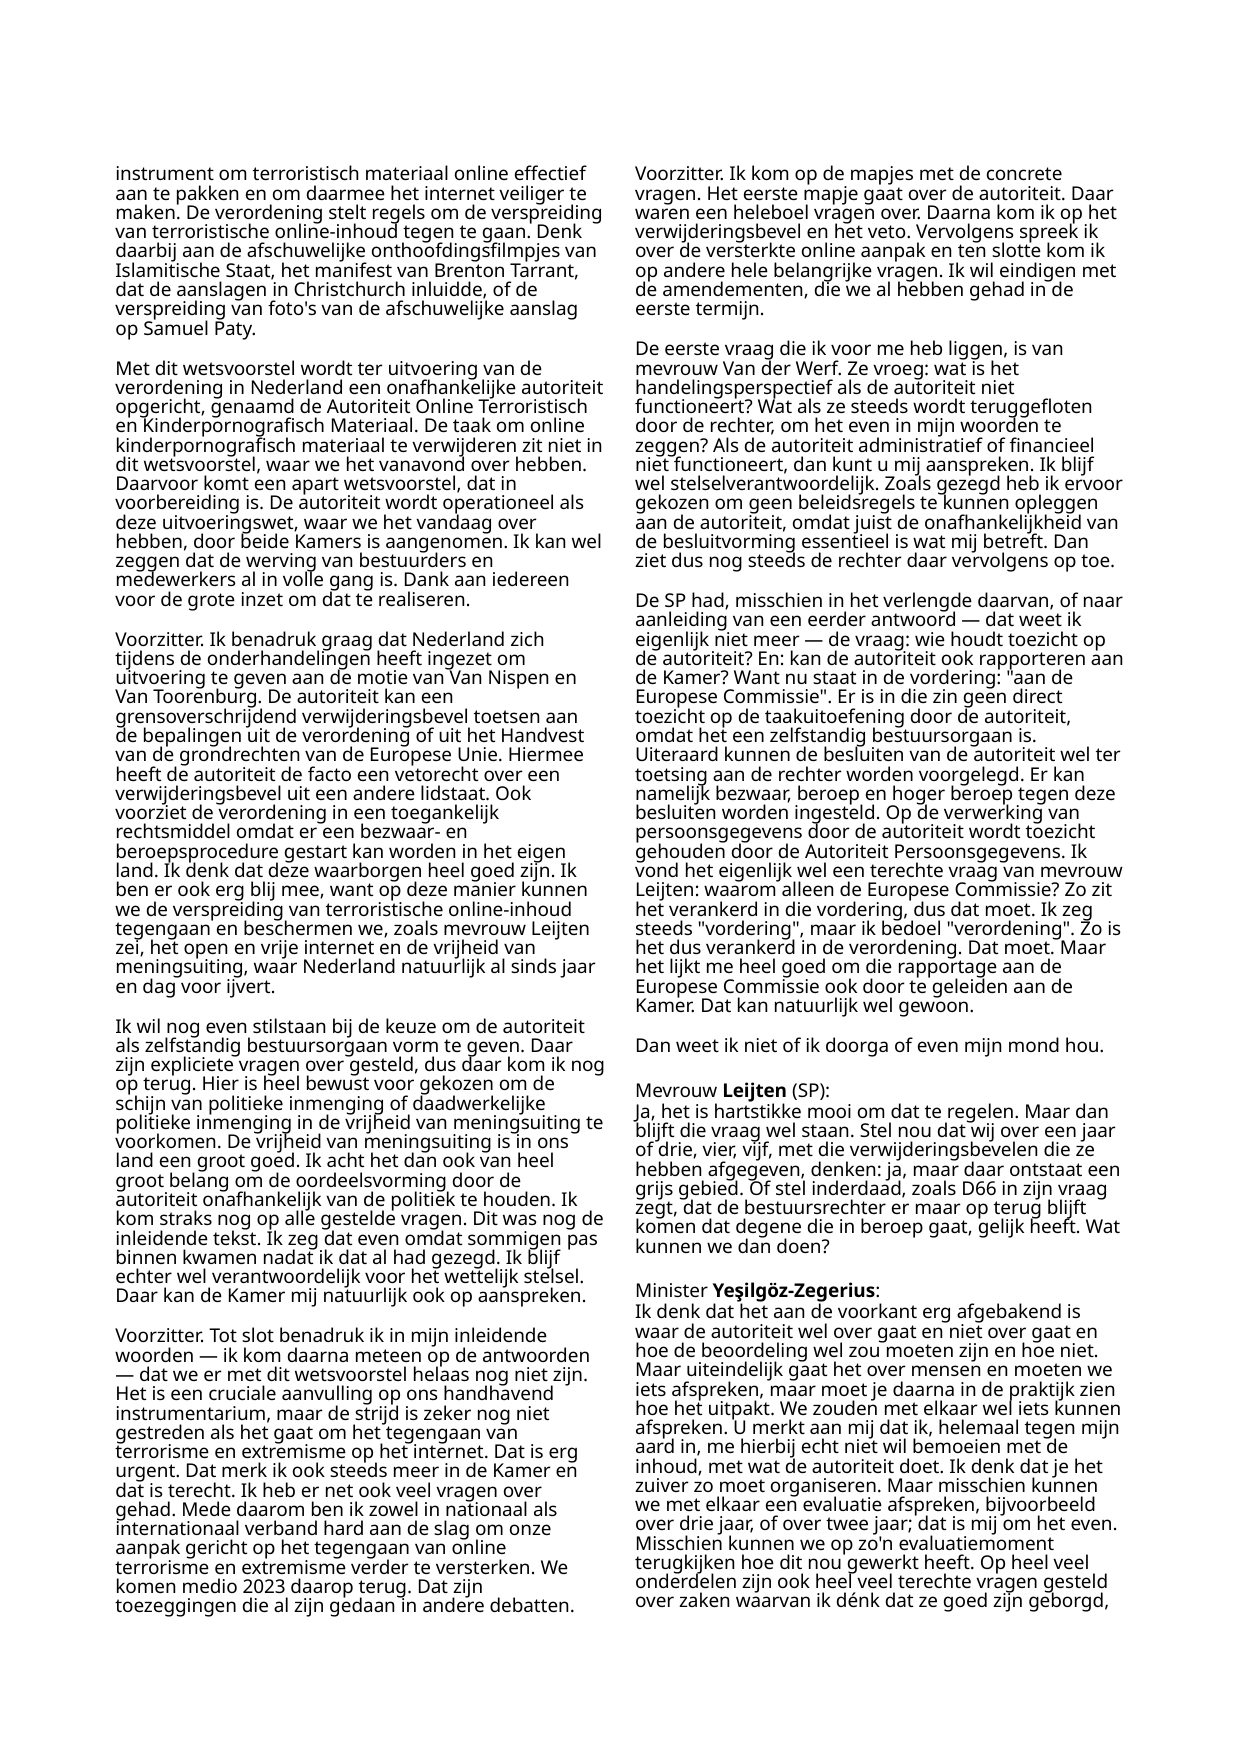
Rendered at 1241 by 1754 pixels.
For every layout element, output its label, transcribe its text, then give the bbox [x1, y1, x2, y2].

text Mevrouw Leijten (SP): [635, 1077, 1125, 1103]
text Dan weet ik niet of ik doorga of even mijn mond hou. [635, 1037, 1125, 1056]
text Ik wil nog even stilstaan bij de keuze om de autoriteit als zelfstandig bestuursorgaan vorm te geven. Daar zijn expliciete vragen over gesteld, dus daar kom ik nog op terug. Hier is heel bewust voor gekozen om de schijn van politieke inmenging of daadwerkelijke politieke inmenging in de vrijheid van meningsuiting te voorkomen. De vrijheid van meningsuiting is in ons land een groot goed. Ik acht het dan ook van heel groot belang om de oordeelsvorming door de autoriteit onafhankelijk van de politiek te houden. Ik kom straks nog op alle gestelde vragen. Dit was nog de inleidende tekst. Ik zeg dat even omdat sommigen pas binnen kwamen nadat ik dat al had gezegd. Ik blijf echter wel verantwoordelijk voor het wettelijk stelsel. Daar kan de Kamer mij natuurlijk ook op aanspreken. [115, 1018, 605, 1307]
text Minister Yeşilgöz-Zegerius: [635, 1278, 1125, 1303]
text Voorzitter. Ik benadruk graag dat Nederland zich tijdens de onderhandelingen heeft ingezet om uitvoering te geven aan de motie van Van Nispen en Van Toorenburg. De autoriteit kan een grensoverschrijdend verwijderingsbevel toetsen aan de bepalingen uit de verordening of uit het Handvest van de grondrechten van de Europese Unie. Hiermee heeft de autoriteit de facto een vetorecht over een verwijderingsbevel uit een andere lidstaat. Ook voorziet de verordening in een toegankelijk rechtsmiddel omdat er een bezwaar- en beroepsprocedure gestart kan worden in het eigen land. Ik denk dat deze waarborgen heel goed zijn. Ik ben er ook erg blij mee, want op deze manier kunnen we de verspreiding van terroristische online-inhoud tegengaan en beschermen we, zoals mevrouw Leijten zei, het open en vrije internet en de vrijheid van meningsuiting, waar Nederland natuurlijk al sinds jaar en dag voor ijvert. [115, 631, 605, 997]
text Voorzitter. Tot slot benadruk ik in mijn inleidende woorden — ik kom daarna meteen op de antwoorden — dat we er met dit wetsvoorstel helaas nog niet zijn. Het is een cruciale aanvulling op ons handhavend instrumentarium, maar de strijd is zeker nog niet gestreden als het gaat om het tegengaan van terrorisme en extremisme op het internet. Dat is erg urgent. Dat merk ik ook steeds meer in de Kamer en dat is terecht. Ik heb er net ook veel vragen over gehad. Mede daarom ben ik zowel in nationaal als internationaal verband hard aan de slag om onze aanpak gericht op het tegengaan van online terrorisme en extremisme verder te versterken. We komen medio 2023 daarop terug. Dat zijn toezeggingen die al zijn gedaan in andere debatten. [115, 1327, 605, 1616]
text De SP had, misschien in het verlengde daarvan, of naar aanleiding van een eerder antwoord — dat weet ik eigenlijk niet meer — de vraag: wie houdt toezicht op de autoriteit? En: kan de autoriteit ook rapporteren aan de Kamer? Want nu staat in de vordering: "aan de Europese Commissie". Er is in die zin geen direct toezicht op de taakuitoefening door de autoriteit, omdat het een zelfstandig bestuursorgaan is. Uiteraard kunnen de besluiten van de autoriteit wel ter toetsing aan de rechter worden voorgelegd. Er kan namelijk bezwaar, beroep en hoger beroep tegen deze besluiten worden ingesteld. Op de verwerking van persoonsgegevens door de autoriteit wordt toezicht gehouden door de Autoriteit Persoonsgegevens. Ik vond het eigenlijk wel een terechte vraag van mevrouw Leijten: waarom alleen de Europese Commissie? Zo zit het verankerd in die vordering, dus dat moet. Ik zeg steeds "vordering", maar ik bedoel "verordening". Zo is het dus verankerd in de verordening. Dat moet. Maar het lijkt me heel goed om die rapportage aan de Europese Commissie ook door te geleiden aan de Kamer. Dat kan natuurlijk wel gewoon. [635, 592, 1125, 1016]
text Voorzitter. Ik kom op de mapjes met de concrete vragen. Het eerste mapje gaat over de autoriteit. Daar waren een heleboel vragen over. Daarna kom ik op het verwijderingsbevel en het veto. Vervolgens spreek ik over de versterkte online aanpak en ten slotte kom ik op andere hele belangrijke vragen. Ik wil eindigen met de amendementen, die we al hebben gehad in de eerste termijn. [635, 165, 1125, 319]
text Ik denk dat het aan de voorkant erg afgebakend is waar de autoriteit wel over gaat en niet over gaat en hoe de beoordeling wel zou moeten zijn en hoe niet. Maar uiteindelijk gaat het over mensen en moeten we iets afspreken, maar moet je daarna in de praktijk zien hoe het uitpakt. We zouden met elkaar wel iets kunnen afspreken. U merkt aan mij dat ik, helemaal tegen mijn aard in, me hierbij echt niet wil bemoeien met de inhoud, met wat de autoriteit doet. Ik denk dat je het zuiver zo moet organiseren. Maar misschien kunnen we met elkaar een evaluatie afspreken, bijvoorbeeld over drie jaar, of over twee jaar; dat is mij om het even. Misschien kunnen we op zo'n evaluatiemoment terugkijken hoe dit nou gewerkt heeft. Op heel veel onderdelen zijn ook heel veel terechte vragen gesteld over zaken waarvan ik dénk dat ze goed zijn geborgd, [635, 1303, 1125, 1612]
text Ja, het is hartstikke mooi om dat te regelen. Maar dan blijft die vraag wel staan. Stel nou dat wij over een jaar of drie, vier, vijf, met die verwijderingsbevelen die ze hebben afgegeven, denken: ja, maar daar ontstaat een grijs gebied. Of stel inderdaad, zoals D66 in zijn vraag zegt, dat de bestuursrechter er maar op terug blijft komen dat degene die in beroep gaat, gelijk heeft. Wat kunnen we dan doen? [635, 1103, 1125, 1257]
text instrument om terroristisch materiaal online effectief aan te pakken en om daarmee het internet veiliger te maken. De verordening stelt regels om de verspreiding van terroristische online-inhoud tegen te gaan. Denk daarbij aan de afschuwelijke onthoofdingsfilmpjes van Islamitische Staat, het manifest van Brenton Tarrant, dat de aanslagen in Christchurch inluidde, of de verspreiding van foto's van de afschuwelijke aanslag op Samuel Paty. [115, 165, 605, 339]
text De eerste vraag die ik voor me heb liggen, is van mevrouw Van der Werf. Ze vroeg: wat is het handelingsperspectief als de autoriteit niet functioneert? Wat als ze steeds wordt teruggefloten door de rechter, om het even in mijn woorden te zeggen? Als de autoriteit administratief of financieel niet functioneert, dan kunt u mij aanspreken. Ik blijf wel stelselverantwoordelijk. Zoals gezegd heb ik ervoor gekozen om geen beleidsregels te kunnen opleggen aan de autoriteit, omdat juist de onafhankelijkheid van de besluitvorming essentieel is wat mij betreft. Dan ziet dus nog steeds de rechter daar vervolgens op toe. [635, 340, 1125, 571]
text Met dit wetsvoorstel wordt ter uitvoering van de verordening in Nederland een onafhankelijke autoriteit opgericht, genaamd de Autoriteit Online Terroristisch en Kinderpornografisch Materiaal. De taak om online kinderpornografisch materiaal te verwijderen zit niet in dit wetsvoorstel, waar we het vanavond over hebben. Daarvoor komt een apart wetsvoorstel, dat in voorbereiding is. De autoriteit wordt operationeel als deze uitvoeringswet, waar we het vandaag over hebben, door beide Kamers is aangenomen. Ik kan wel zeggen dat de werving van bestuurders en medewerkers al in volle gang is. Dank aan iedereen voor de grote inzet om dat te realiseren. [115, 359, 605, 610]
